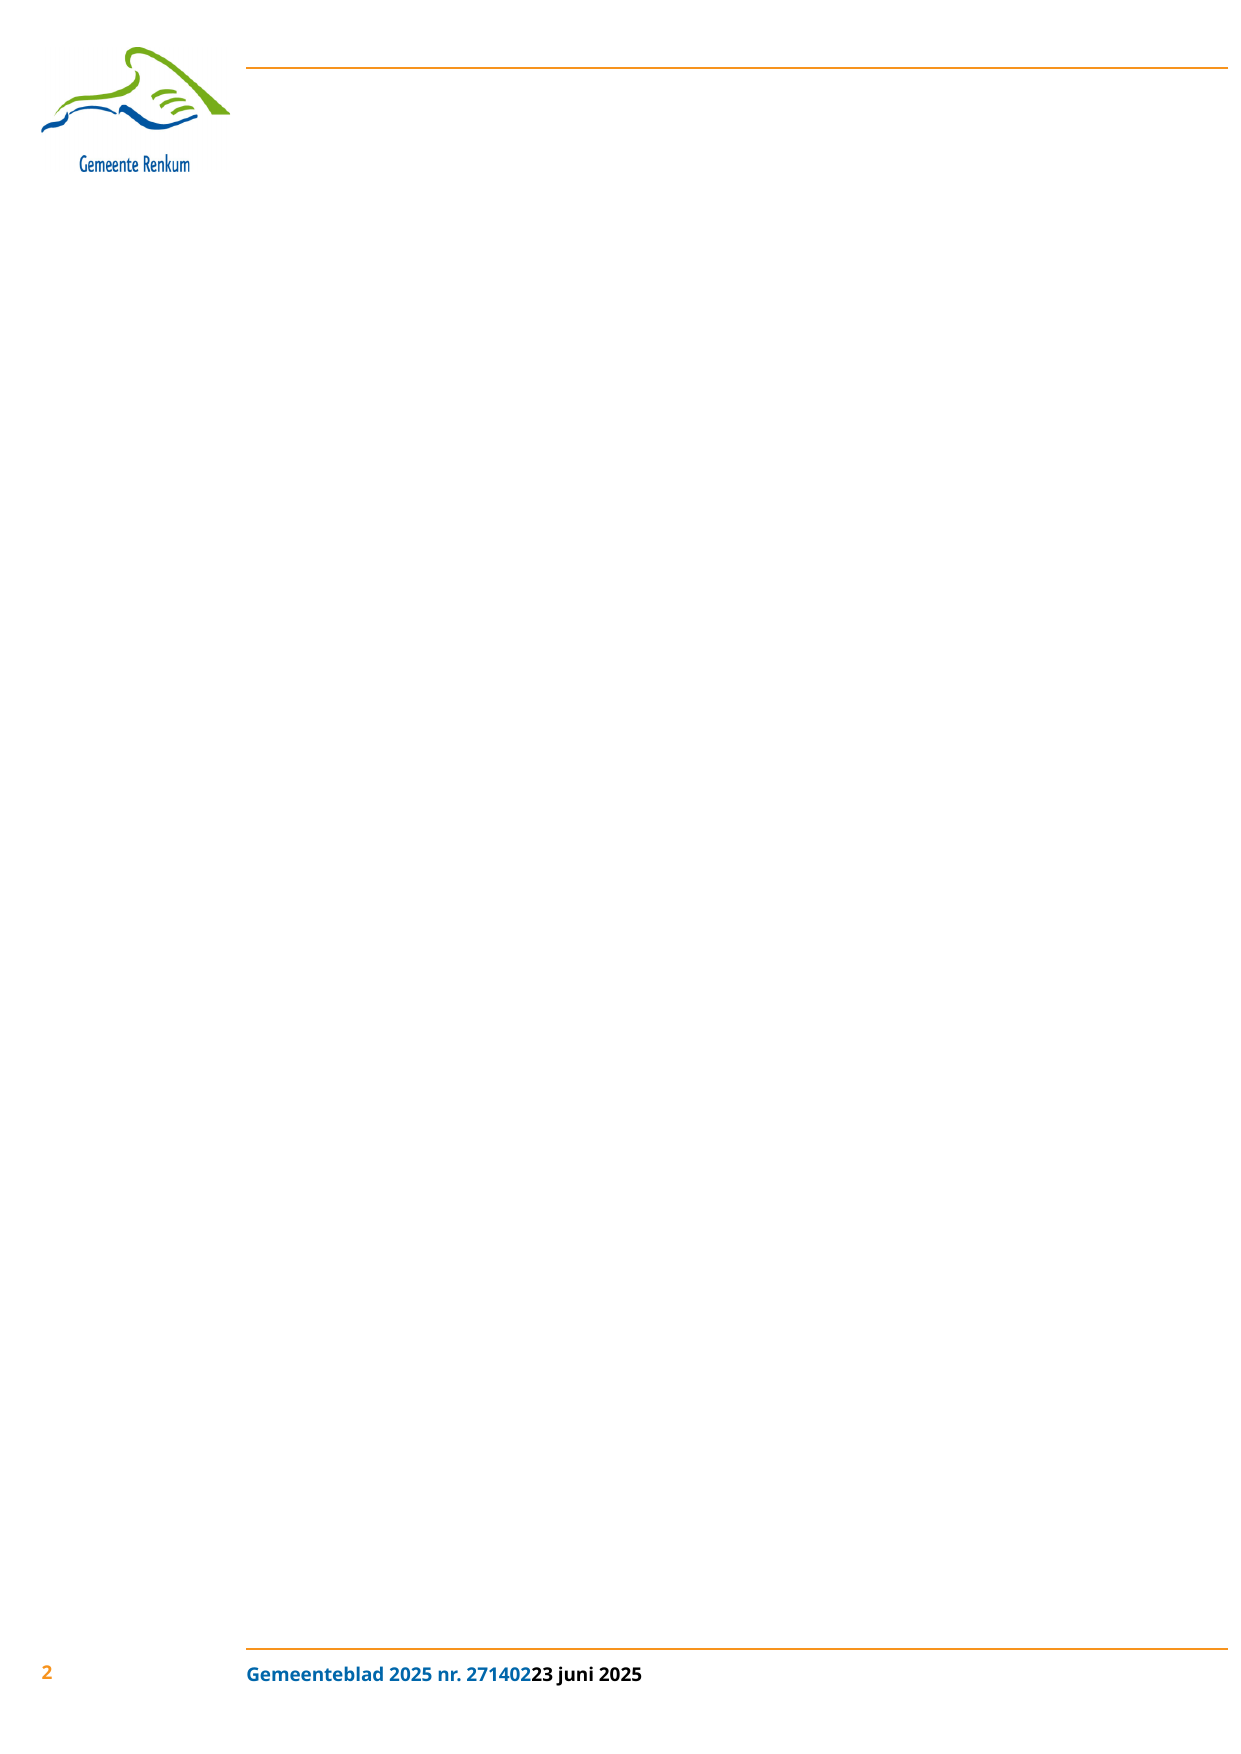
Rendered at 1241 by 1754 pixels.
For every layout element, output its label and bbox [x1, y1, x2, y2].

picture [41, 47, 231, 172]
